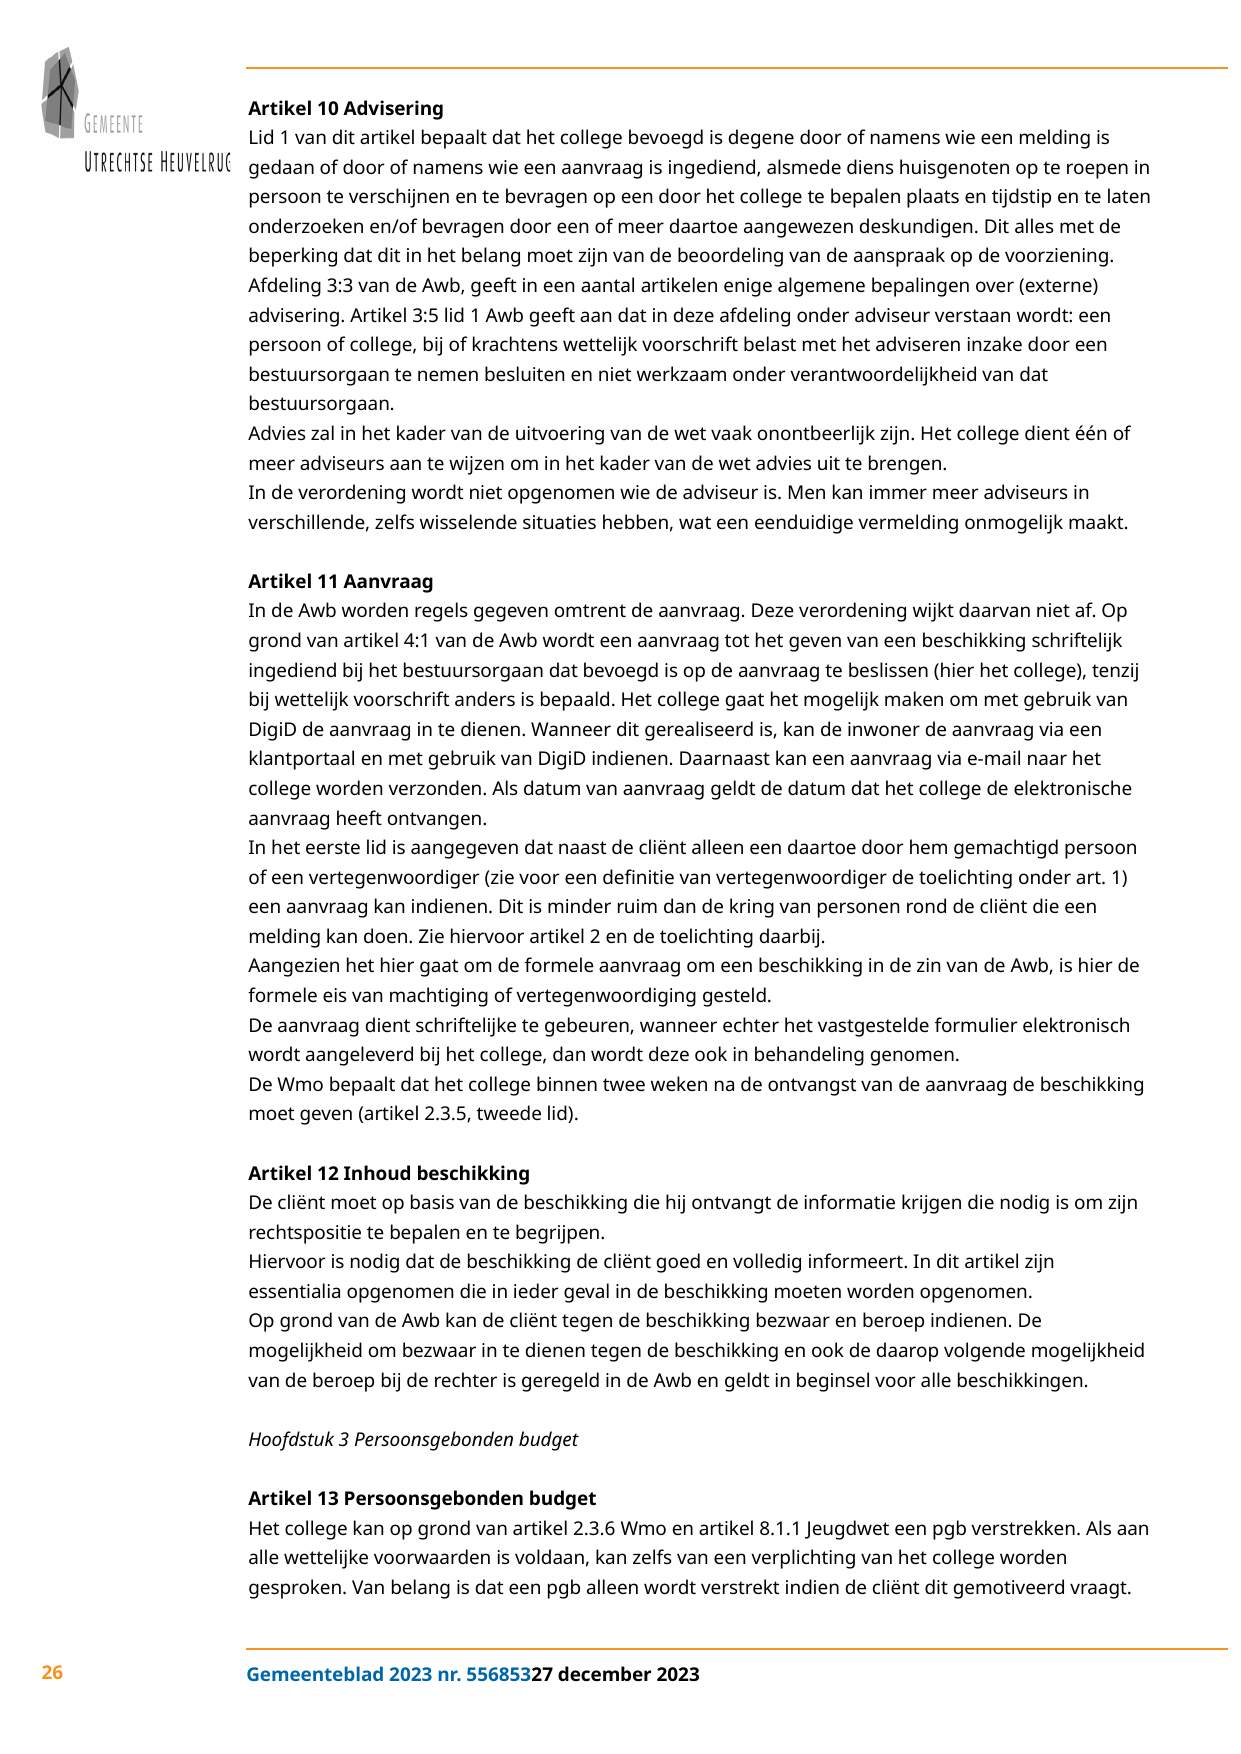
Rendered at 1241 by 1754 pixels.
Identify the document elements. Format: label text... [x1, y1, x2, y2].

text Advies zal in het kader van de uitvoering van de wet vaak onontbeerlijk zijn. Het college dient één of meer adviseurs aan te wijzen om in het kader van de wet advies uit te brengen. [248, 420, 1152, 476]
text In de verordening wordt niet opgenomen wie de adviseur is. Men kan immer meer adviseurs in verschillende, zelfs wisselende situaties hebben, wat een eenduidige vermelding onmogelijk maakt. [248, 479, 1152, 535]
text Het college kan op grond van artikel 2.3.6 Wmo en artikel 8.1.1 Jeugdwet een pgb verstrekken. Als aan alle wettelijke voorwaarden is voldaan, kan zelfs van een verplichting van het college worden gesproken. Van belang is dat een pgb alleen wordt verstrekt indien de cliënt dit gemotiveerd vraagt. [248, 1515, 1152, 1600]
text Hiervoor is nodig dat de beschikking de cliënt goed en volledig informeert. In dit artikel zijn essentialia opgenomen die in ieder geval in de beschikking moeten worden opgenomen. [248, 1248, 1152, 1304]
text Artikel 13 Persoonsgebonden budget [248, 1485, 1152, 1511]
text Lid 1 van dit artikel bepaalt dat het college bevoegd is degene door of namens wie een melding is gedaan of door of namens wie een aanvraag is ingediend, alsmede diens huisgenoten op te roepen in persoon te verschijnen en te bevragen op een door het college te bepalen plaats en tijdstip en te laten onderzoeken en/of bevragen door een of meer daartoe aangewezen deskundigen. Dit alles met de beperking dat dit in het belang moet zijn van de beoordeling van de aanspraak op de voorziening. [248, 124, 1152, 268]
text Op grond van de Awb kan de cliënt tegen de beschikking bezwaar en beroep indienen. De mogelijkheid om bezwaar in te dienen tegen de beschikking en ook de daarop volgende mogelijkheid van de beroep bij de rechter is geregeld in de Awb en geldt in beginsel voor alle beschikkingen. [248, 1308, 1152, 1393]
text Artikel 11 Aanvraag [248, 568, 1152, 594]
picture [41, 47, 231, 172]
text De cliënt moet op basis van de beschikking die hij ontvangt de informatie krijgen die nodig is om zijn rechtspositie te bepalen en te begrijpen. [248, 1189, 1152, 1245]
text In het eerste lid is aangegeven dat naast de cliënt alleen een daartoe door hem gemachtigd persoon of een vertegenwoordiger (zie voor een definitie van vertegenwoordiger de toelichting onder art. 1) een aanvraag kan indienen. Dit is minder ruim dan de kring van personen rond de cliënt die een melding kan doen. Zie hiervoor artikel 2 en de toelichting daarbij. [248, 834, 1152, 949]
text Artikel 12 Inhoud beschikking [248, 1160, 1152, 1186]
text Hoofdstuk 3 Persoonsgebonden budget [248, 1426, 1152, 1452]
text In de Awb worden regels gegeven omtrent de aanvraag. Deze verordening wijkt daarvan niet af. Op grond van artikel 4:1 van de Awb wordt een aanvraag tot het geven van een beschikking schriftelijk ingediend bij het bestuursorgaan dat bevoegd is op de aanvraag te beslissen (hier het college), tenzij bij wettelijk voorschrift anders is bepaald. Het college gaat het mogelijk maken om met gebruik van DigiD de aanvraag in te dienen. Wanneer dit gerealiseerd is, kan de inwoner de aanvraag via een klantportaal en met gebruik van DigiD indienen. Daarnaast kan een aanvraag via e-mail naar het college worden verzonden. Als datum van aanvraag geldt de datum dat het college de elektronische aanvraag heeft ontvangen. [248, 598, 1152, 831]
text Aangezien het hier gaat om de formele aanvraag om een beschikking in de zin van de Awb, is hier de formele eis van machtiging of vertegenwoordiging gesteld. [248, 953, 1152, 1008]
text De Wmo bepaalt dat het college binnen twee weken na de ontvangst van de aanvraag de beschikking moet geven (artikel 2.3.5, tweede lid). [248, 1071, 1152, 1126]
text De aanvraag dient schriftelijke te gebeuren, wanneer echter het vastgestelde formulier elektronisch wordt aangeleverd bij het college, dan wordt deze ook in behandeling genomen. [248, 1012, 1152, 1067]
text Afdeling 3:3 van de Awb, geeft in een aantal artikelen enige algemene bepalingen over (externe) advisering. Artikel 3:5 lid 1 Awb geeft aan dat in deze afdeling onder adviseur verstaan wordt: een persoon of college, bij of krachtens wettelijk voorschrift belast met het adviseren inzake door een bestuursorgaan te nemen besluiten en niet werkzaam onder verantwoordelijkheid van dat bestuursorgaan. [248, 272, 1152, 416]
text Artikel 10 Advisering [248, 95, 1152, 121]
